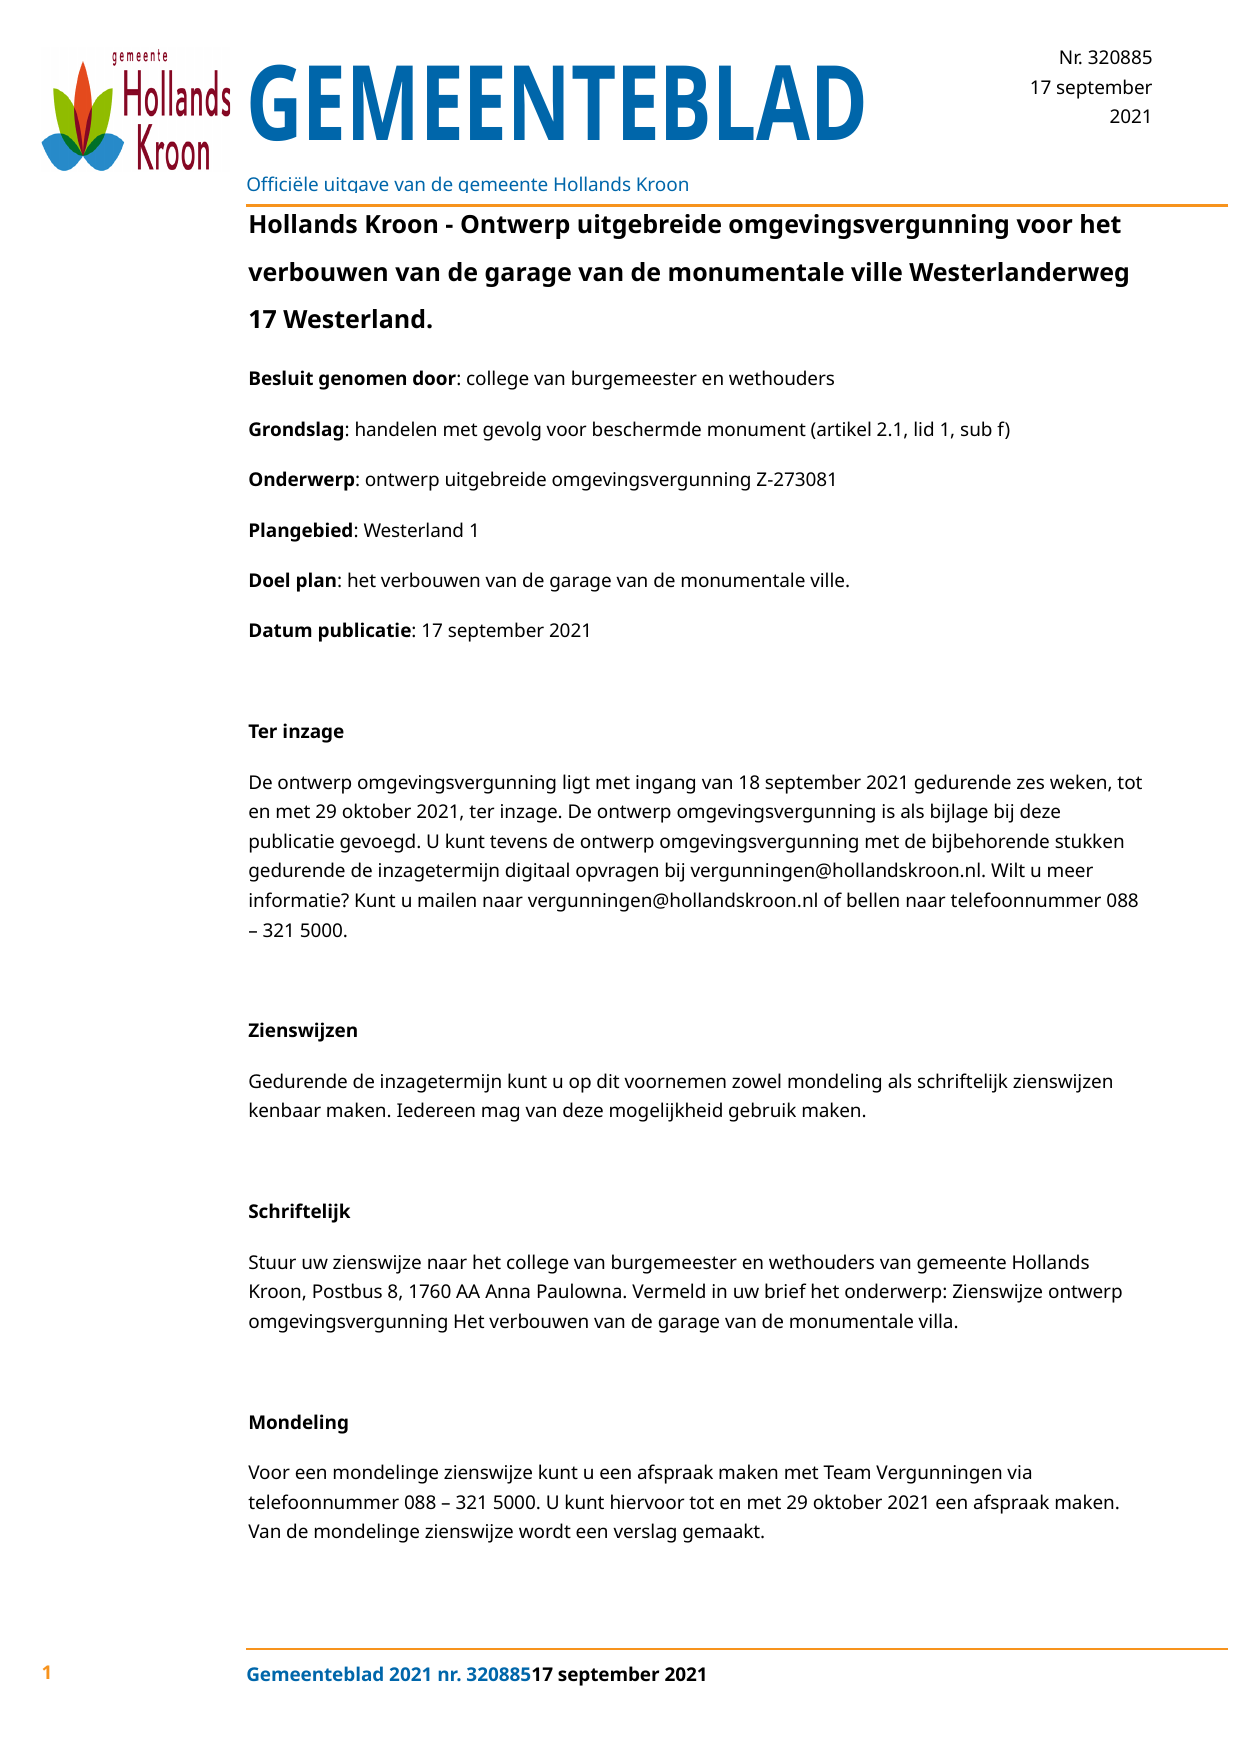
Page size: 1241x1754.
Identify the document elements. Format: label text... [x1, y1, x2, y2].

text Ter inzage [248, 718, 1152, 744]
picture [41, 47, 231, 172]
text Voor een mondelinge zienswijze kunt u een afspraak maken met Team Vergunningen via telefoonnummer 088 – 321 5000. U kunt hiervoor tot en met 29 oktober 2021 een afspraak maken. Van de mondelinge zienswijze wordt een verslag gemaakt. [248, 1459, 1152, 1544]
text Stuur uw zienswijze naar het college van burgemeester en wethouders van gemeente Hollands Kroon, Postbus 8, 1760 AA Anna Paulowna. Vermeld in uw brief het onderwerp: Zienswijze ontwerp omgevingsvergunning Het verbouwen van de garage van de monumentale villa. [248, 1249, 1152, 1334]
text Besluit genomen door: college van burgemeester en wethouders [248, 366, 1152, 391]
text Mondeling [248, 1409, 1152, 1434]
text Grondslag: handelen met gevolg voor beschermde monument (artikel 2.1, lid 1, sub f) [248, 416, 1152, 442]
text Datum publicatie: 17 september 2021 [248, 618, 1152, 643]
text Gedurende de inzagetermijn kunt u op dit voornemen zowel mondeling als schriftelijk zienswijzen kenbaar maken. Iedereen mag van deze mogelijkheid gebruik maken. [248, 1068, 1152, 1123]
text Doel plan: het verbouwen van de garage van de monumentale ville. [248, 567, 1152, 593]
text De ontwerp omgevingsvergunning ligt met ingang van 18 september 2021 gedurende zes weken, tot en met 29 oktober 2021, ter inzage. De ontwerp omgevingsvergunning is als bijlage bij deze publicatie gevoegd. U kunt tevens de ontwerp omgevingsvergunning met de bijbehorende stukken gedurende de inzagetermijn digitaal opvragen bij vergunningen@hollandskroon.nl. Wilt u meer informatie? Kunt u mailen naar vergunningen@hollandskroon.nl of bellen naar telefoonnummer 088 – 321 5000. [248, 769, 1152, 942]
text Plangebied: Westerland 1 [248, 517, 1152, 542]
text Onderwerp: ontwerp uitgebreide omgevingsvergunning Z-273081 [248, 466, 1152, 492]
text Schriftelijk [248, 1198, 1152, 1224]
text Hollands Kroon - Ontwerp uitgebreide omgevingsvergunning voor het verbouwen van de garage van de monumentale ville Westerlanderweg 17 Westerland. [248, 207, 1152, 336]
text Zienswijzen [248, 1018, 1152, 1043]
